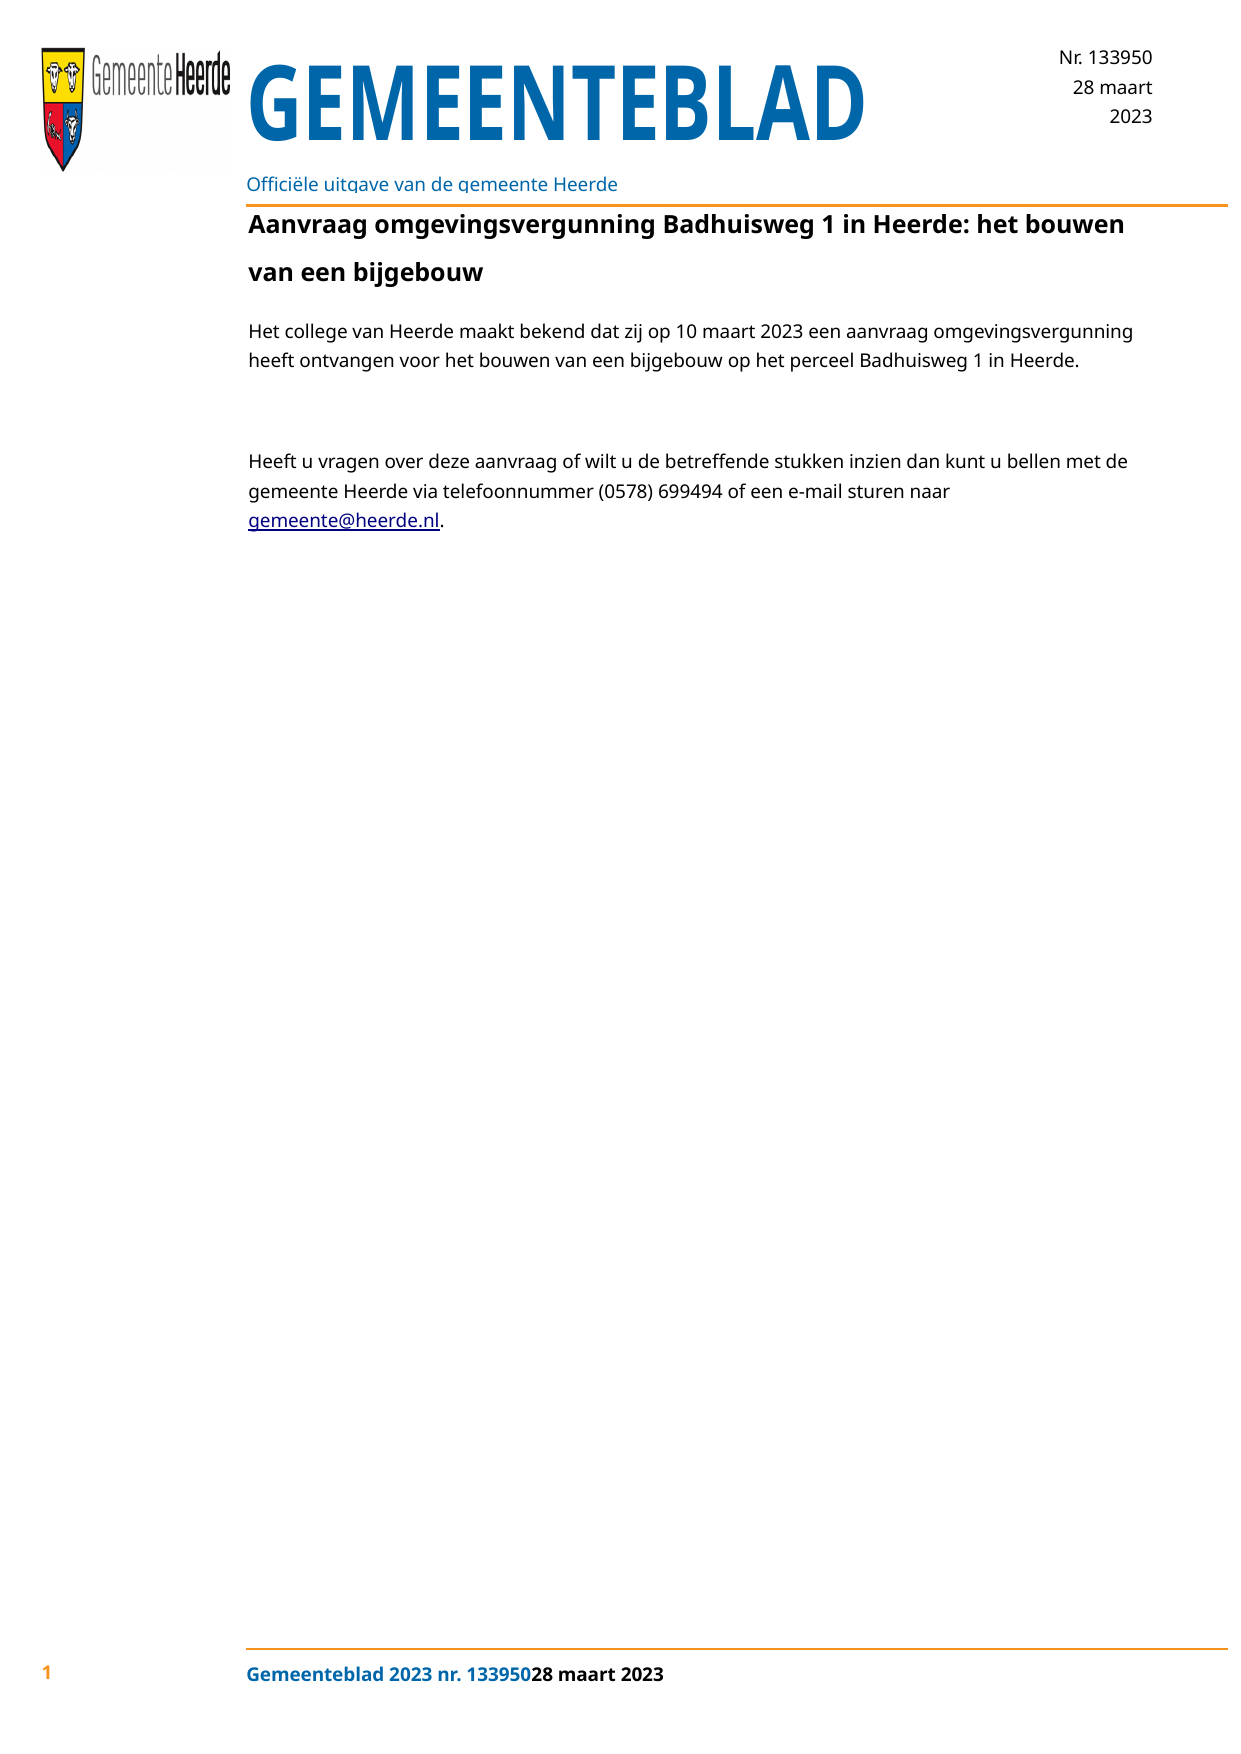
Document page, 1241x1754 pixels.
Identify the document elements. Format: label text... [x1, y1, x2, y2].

text Het college van Heerde maakt bekend dat zij op 10 maart 2023 een aanvraag omgevingsvergunning heeft ontvangen voor het bouwen van een bijgebouw op het perceel Badhuisweg 1 in Heerde. [248, 318, 1152, 373]
text Aanvraag omgevingsvergunning Badhuisweg 1 in Heerde: het bouwen van een bijgebouw [248, 207, 1152, 288]
picture [41, 47, 231, 172]
text Heeft u vragen over deze aanvraag of wilt u de betreffende stukken inzien dan kunt u bellen met de gemeente Heerde via telefoonnummer (0578) 699494 of een e-mail sturen naar gemeente@heerde.nl. [248, 448, 1152, 533]
